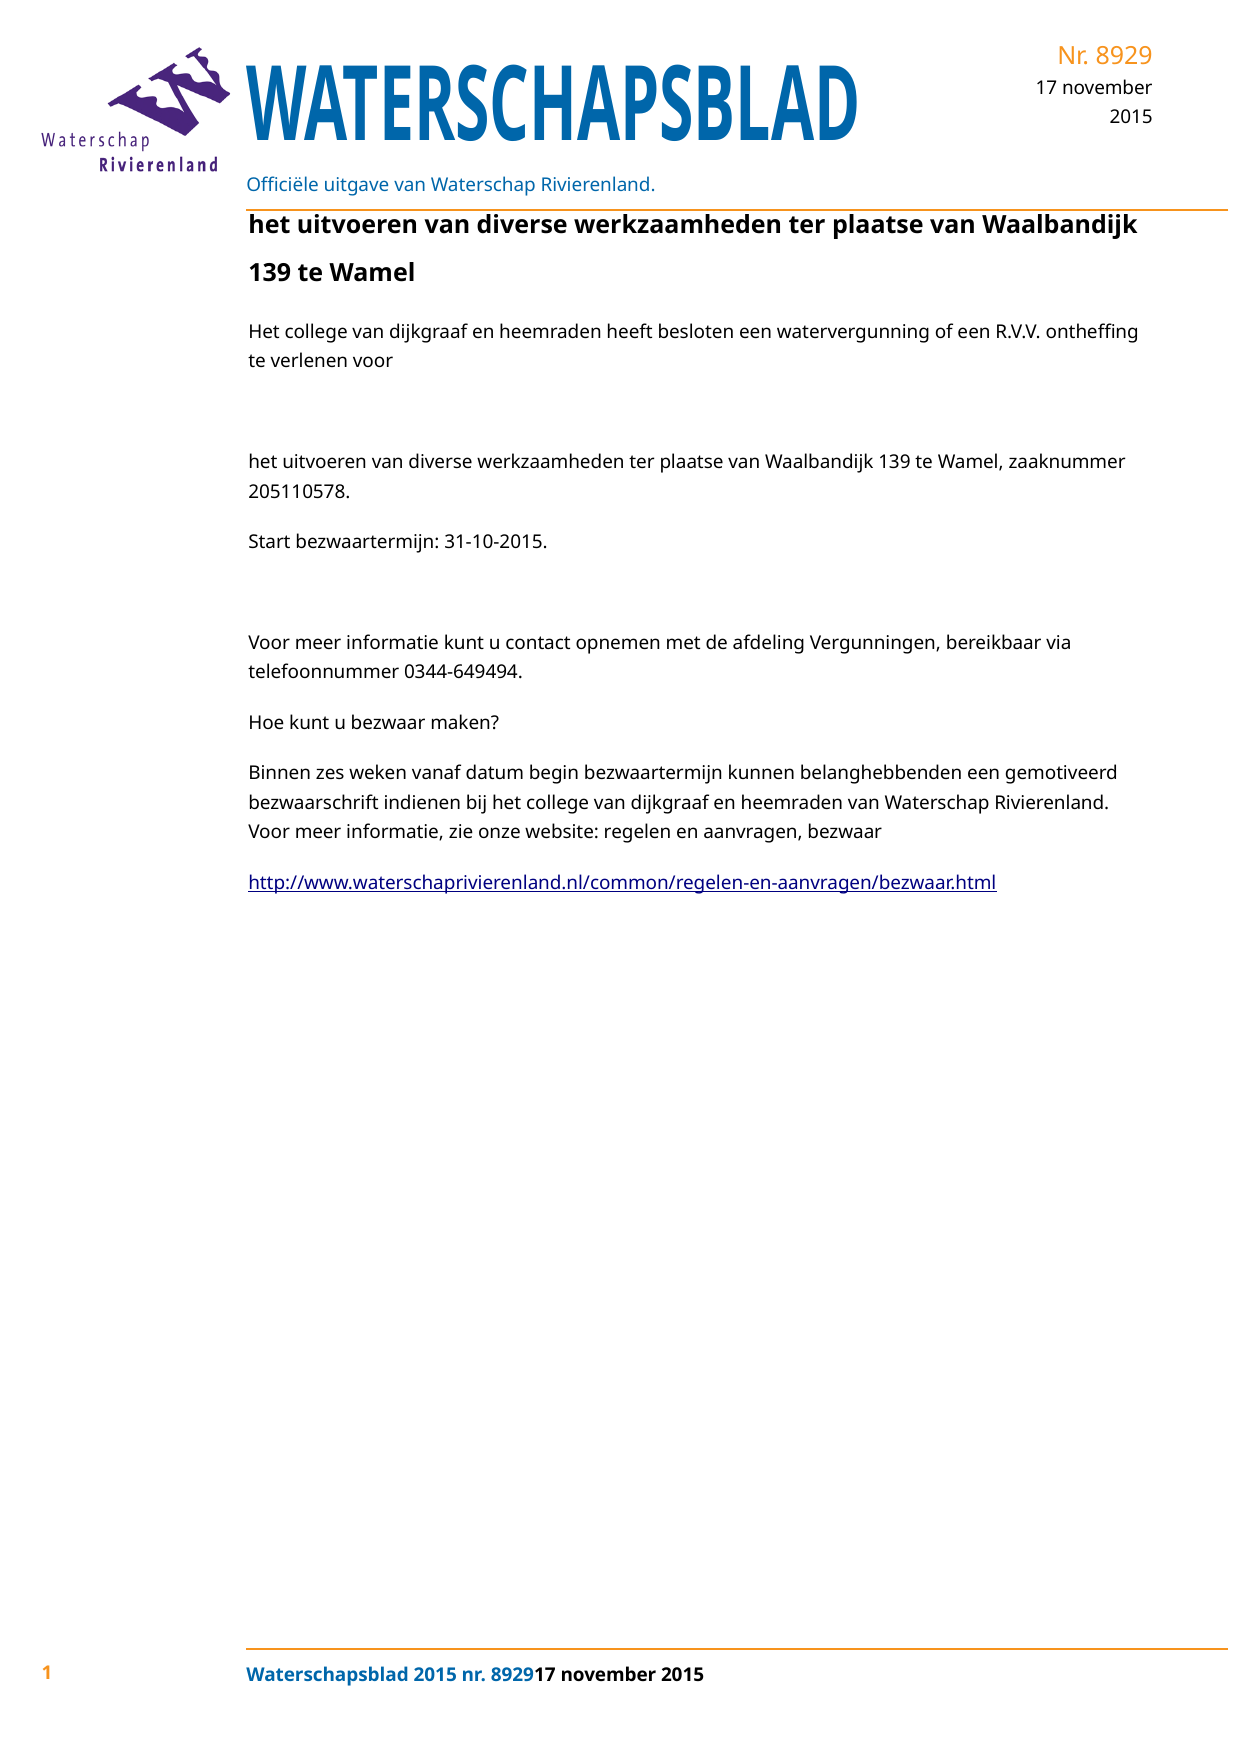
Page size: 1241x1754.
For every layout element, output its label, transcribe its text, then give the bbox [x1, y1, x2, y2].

text het uitvoeren van diverse werkzaamheden ter plaatse van Waalbandijk 139 te Wamel, zaaknummer 205110578. [248, 448, 1152, 504]
picture [41, 47, 231, 172]
text Start bezwaartermijn: 31-10-2015. [248, 528, 1152, 554]
text http://www.waterschaprivierenland.nl/common/regelen-en-aanvragen/bezwaar.html [248, 869, 1152, 895]
text Hoe kunt u bezwaar maken? [248, 709, 1152, 735]
text Het college van dijkgraaf en heemraden heeft besloten een watervergunning of een R.V.V. ontheffing te verlenen voor [248, 318, 1152, 373]
text Voor meer informatie kunt u contact opnemen met de afdeling Vergunningen, bereikbaar via telefoonnummer 0344-649494. [248, 629, 1152, 684]
text het uitvoeren van diverse werkzaamheden ter plaatse van Waalbandijk 139 te Wamel [248, 211, 1152, 288]
text Binnen zes weken vanaf datum begin bezwaartermijn kunnen belanghebbenden een gemotiveerd bezwaarschrift indienen bij het college van dijkgraaf en heemraden van Waterschap Rivierenland. Voor meer informatie, zie onze website: regelen en aanvragen, bezwaar [248, 759, 1152, 844]
